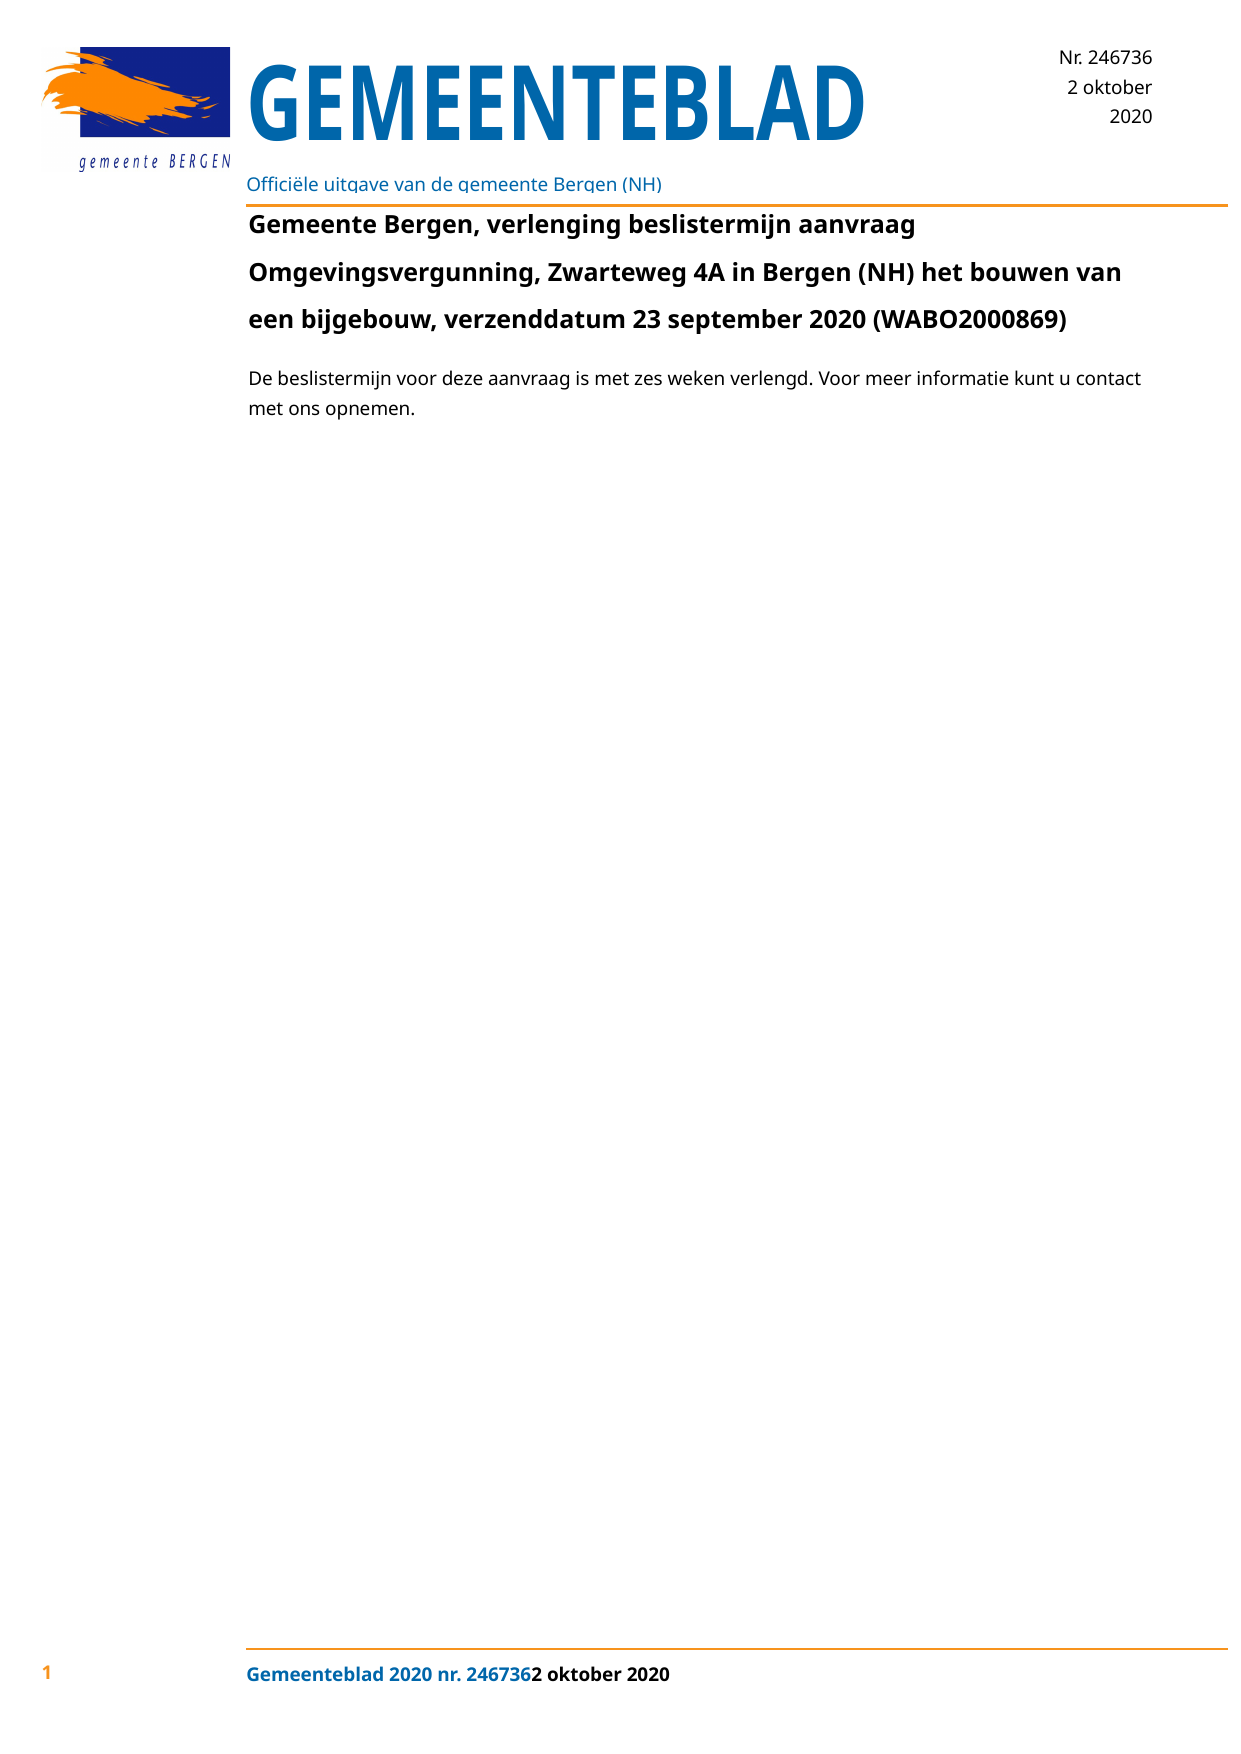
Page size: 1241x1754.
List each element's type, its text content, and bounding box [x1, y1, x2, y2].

text De beslistermijn voor deze aanvraag is met zes weken verlengd. Voor meer informatie kunt u contact met ons opnemen. [248, 366, 1152, 421]
picture [41, 47, 231, 172]
text Gemeente Bergen, verlenging beslistermijn aanvraag Omgevingsvergunning, Zwarteweg 4A in Bergen (NH) het bouwen van een bijgebouw, verzenddatum 23 september 2020 (WABO2000869) [248, 207, 1152, 336]
